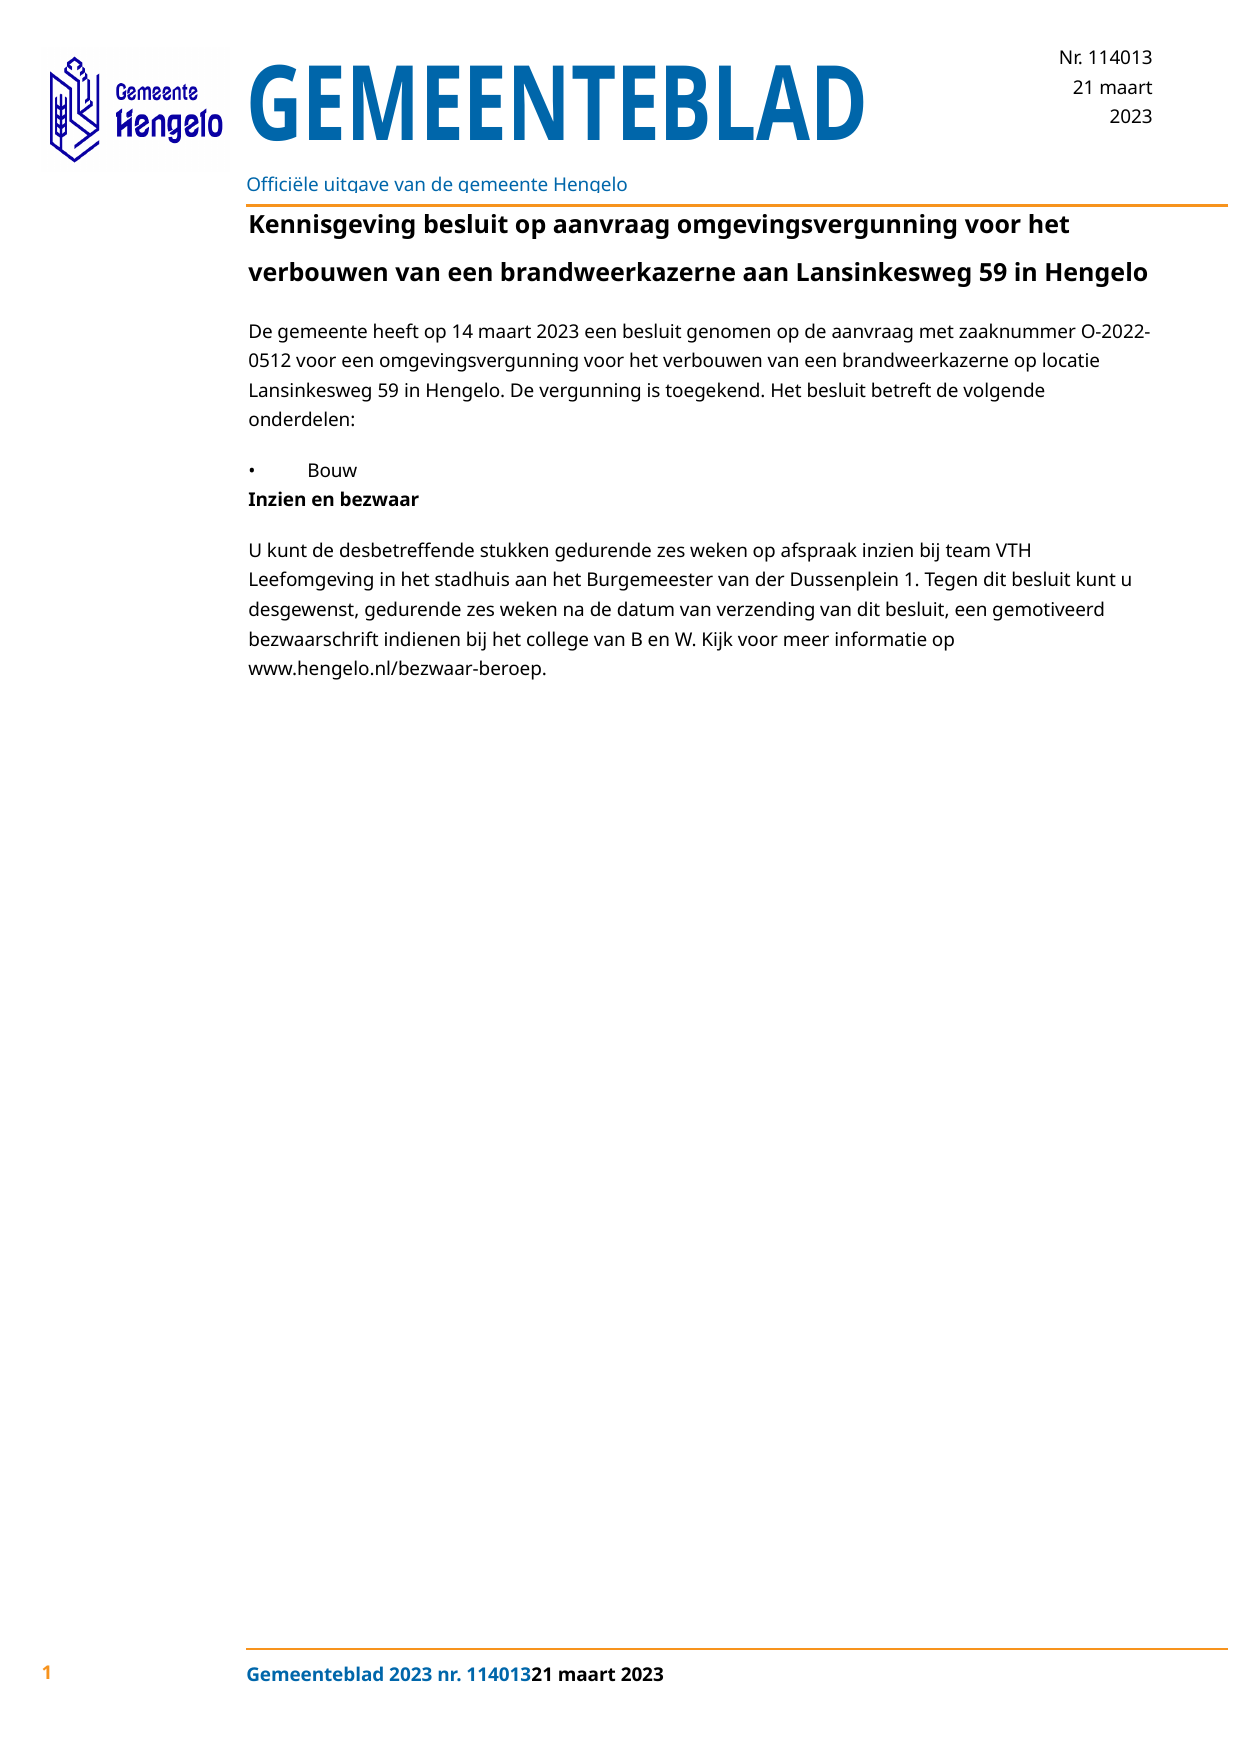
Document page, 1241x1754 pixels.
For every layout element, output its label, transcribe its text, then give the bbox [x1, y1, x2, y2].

text De gemeente heeft op 14 maart 2023 een besluit genomen op de aanvraag met zaaknummer O-2022-0512 voor een omgevingsvergunning voor het verbouwen van een brandweerkazerne op locatie Lansinkesweg 59 in Hengelo. De vergunning is toegekend. Het besluit betreft de volgende onderdelen: [248, 318, 1152, 432]
text Kennisgeving besluit op aanvraag omgevingsvergunning voor het verbouwen van een brandweerkazerne aan Lansinkesweg 59 in Hengelo [248, 207, 1152, 288]
text U kunt de desbetreffende stukken gedurende zes weken op afspraak inzien bij team VTH Leefomgeving in het stadhuis aan het Burgemeester van der Dussenplein 1. Tegen dit besluit kunt u desgewenst, gedurende zes weken na de datum van verzending van dit besluit, een gemotiveerd bezwaarschrift indienen bij het college van B en W. Kijk voor meer informatie op www.hengelo.nl/bezwaar-beroep. [248, 537, 1152, 681]
picture [41, 47, 231, 172]
list Bouw [248, 457, 1152, 483]
text Inzien en bezwaar [248, 487, 1152, 512]
